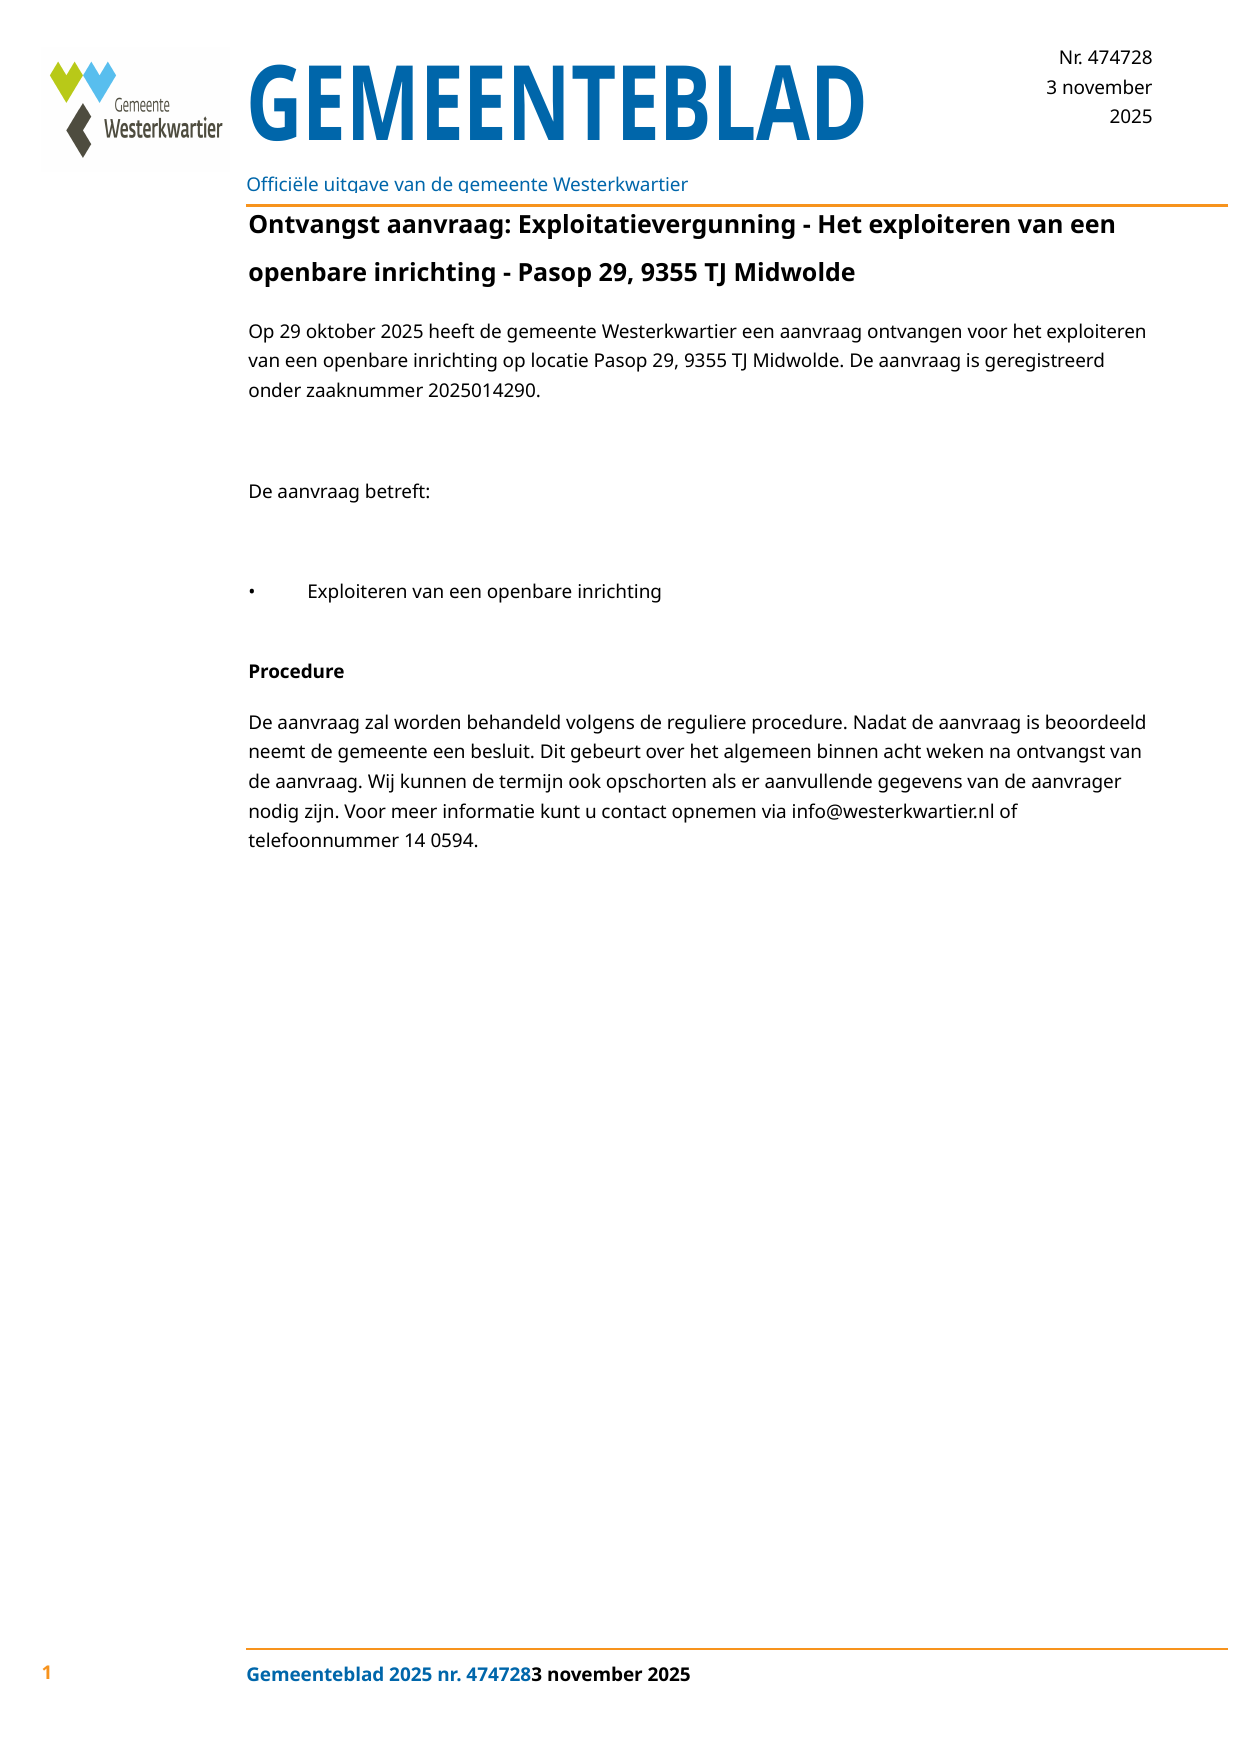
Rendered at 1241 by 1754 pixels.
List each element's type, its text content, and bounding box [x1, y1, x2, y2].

text De aanvraag zal worden behandeld volgens de reguliere procedure. Nadat de aanvraag is beoordeeld neemt de gemeente een besluit. Dit gebeurt over het algemeen binnen acht weken na ontvangst van de aanvraag. Wij kunnen de termijn ook opschorten als er aanvullende gegevens van de aanvrager nodig zijn. Voor meer informatie kunt u contact opnemen via info@westerkwartier.nl of telefoonnummer 14 0594. [248, 709, 1152, 853]
text Op 29 oktober 2025 heeft de gemeente Westerkwartier een aanvraag ontvangen voor het exploiteren van een openbare inrichting op locatie Pasop 29, 9355 TJ Midwolde. De aanvraag is geregistreerd onder zaaknummer 2025014290. [248, 318, 1152, 403]
text Ontvangst aanvraag: Exploitatievergunning - Het exploiteren van een openbare inrichting - Pasop 29, 9355 TJ Midwolde [248, 207, 1152, 288]
picture [41, 47, 231, 172]
text Procedure [248, 659, 1152, 684]
list Exploiteren van een openbare inrichting [248, 579, 1152, 604]
text De aanvraag betreft: [248, 478, 1152, 504]
